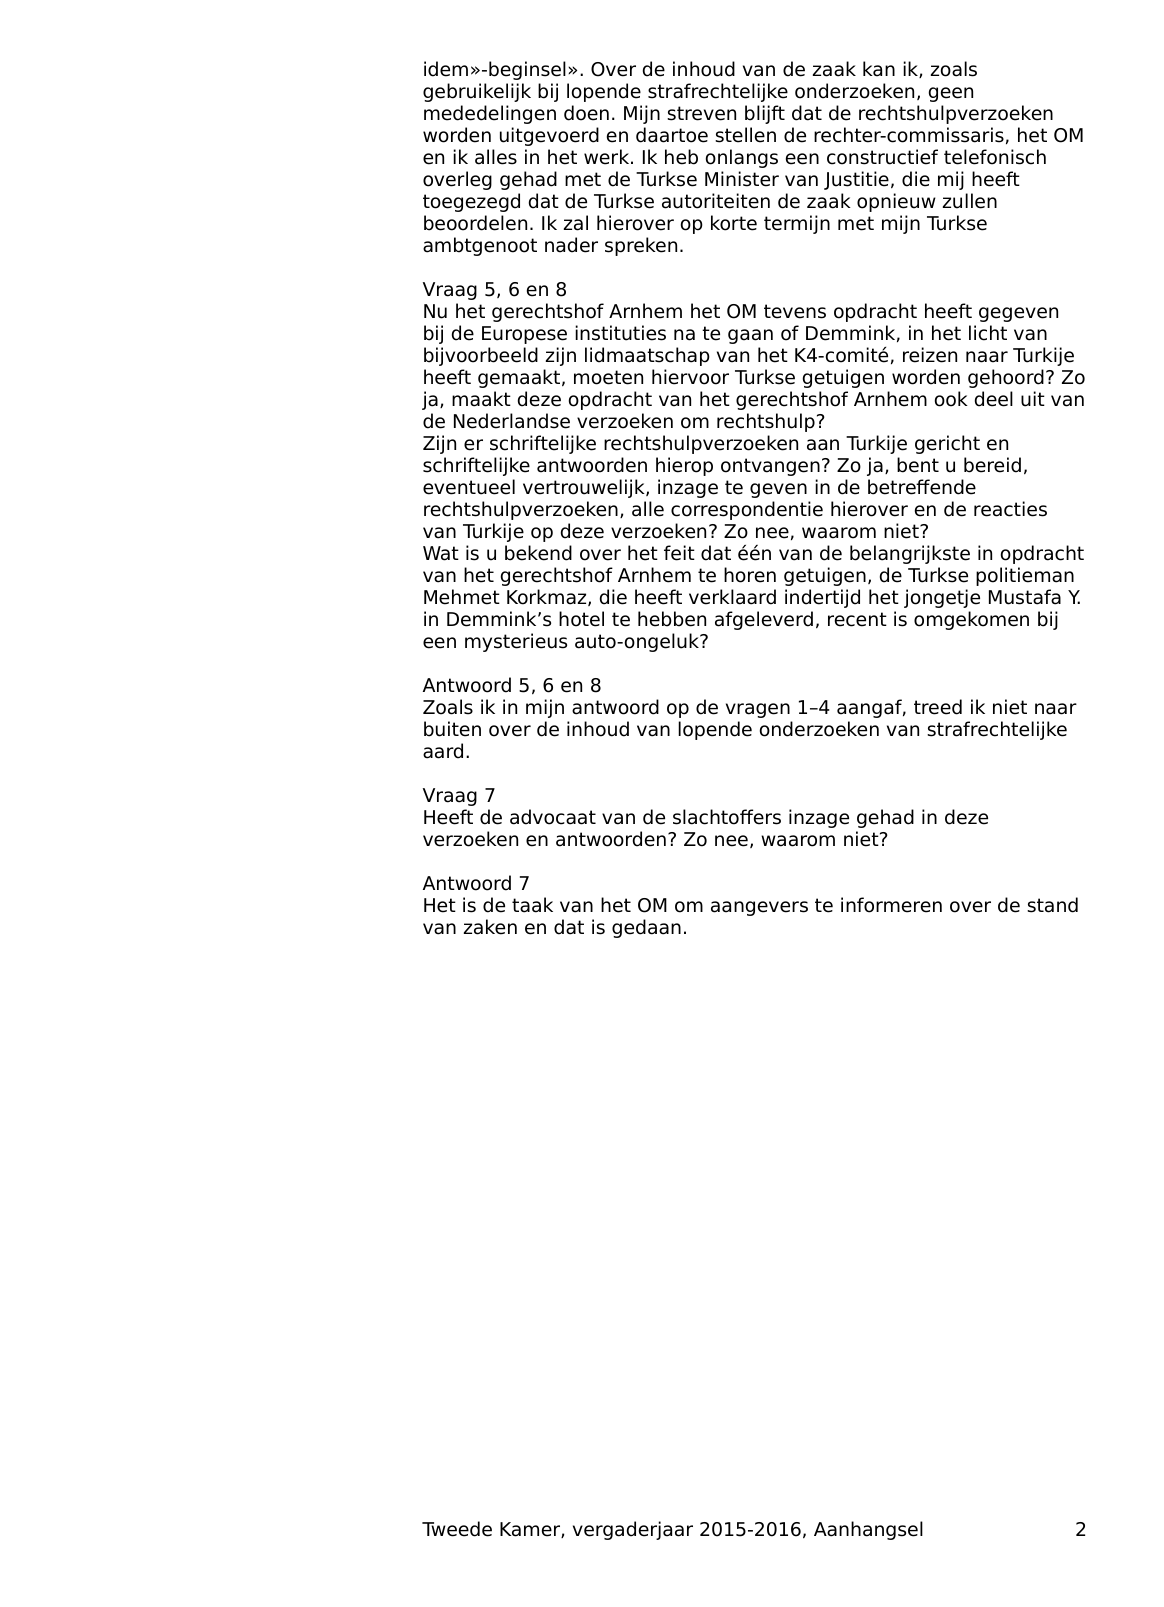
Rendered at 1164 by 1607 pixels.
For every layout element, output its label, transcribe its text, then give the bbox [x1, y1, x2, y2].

text Wat is u bekend over het feit dat één van de belangrijkste in opdracht van het gerechtshof Arnhem te horen getuigen, de Turkse politieman Mehmet Korkmaz, die heeft verklaard indertijd het jongetje Mustafa Y. in Demmink’s hotel te hebben afgeleverd, recent is omgekomen bij een mysterieus auto-ongeluk? [422, 543, 1087, 653]
text Nu het gerechtshof Arnhem het OM tevens opdracht heeft gegeven bij de Europese instituties na te gaan of Demmink, in het licht van bijvoorbeeld zijn lidmaatschap van het K4-comité, reizen naar Turkije heeft gemaakt, moeten hiervoor Turkse getuigen worden gehoord? Zo ja, maakt deze opdracht van het gerechtshof Arnhem ook deel uit van de Nederlandse verzoeken om rechtshulp? [422, 301, 1087, 433]
text Vraag 5, 6 en 8 [422, 279, 1087, 301]
text Zijn er schriftelijke rechtshulpverzoeken aan Turkije gericht en schriftelijke antwoorden hierop ontvangen? Zo ja, bent u bereid, eventueel vertrouwelijk, inzage te geven in de betreffende rechtshulpverzoeken, alle correspondentie hierover en de reacties van Turkije op deze verzoeken? Zo nee, waarom niet? [422, 433, 1087, 543]
text Zoals ik in mijn antwoord op de vragen 1–4 aangaf, treed ik niet naar buiten over de inhoud van lopende onderzoeken van strafrechtelijke aard. [422, 697, 1087, 763]
text Heeft de advocaat van de slachtoffers inzage gehad in deze verzoeken en antwoorden? Zo nee, waarom niet? [422, 807, 1087, 851]
text idem»-beginsel». Over de inhoud van de zaak kan ik, zoals gebruikelijk bij lopende strafrechtelijke onderzoeken, geen mededelingen doen. Mijn streven blijft dat de rechtshulpverzoeken worden uitgevoerd en daartoe stellen de rechter-commissaris, het OM en ik alles in het werk. Ik heb onlangs een constructief telefonisch overleg gehad met de Turkse Minister van Justitie, die mij heeft toegezegd dat de Turkse autoriteiten de zaak opnieuw zullen beoordelen. Ik zal hierover op korte termijn met mijn Turkse ambtgenoot nader spreken. [422, 59, 1087, 257]
text Vraag 7 [422, 785, 1087, 807]
text Antwoord 7 [422, 873, 1087, 895]
text Antwoord 5, 6 en 8 [422, 675, 1087, 697]
text Het is de taak van het OM om aangevers te informeren over de stand van zaken en dat is gedaan. [422, 895, 1087, 939]
